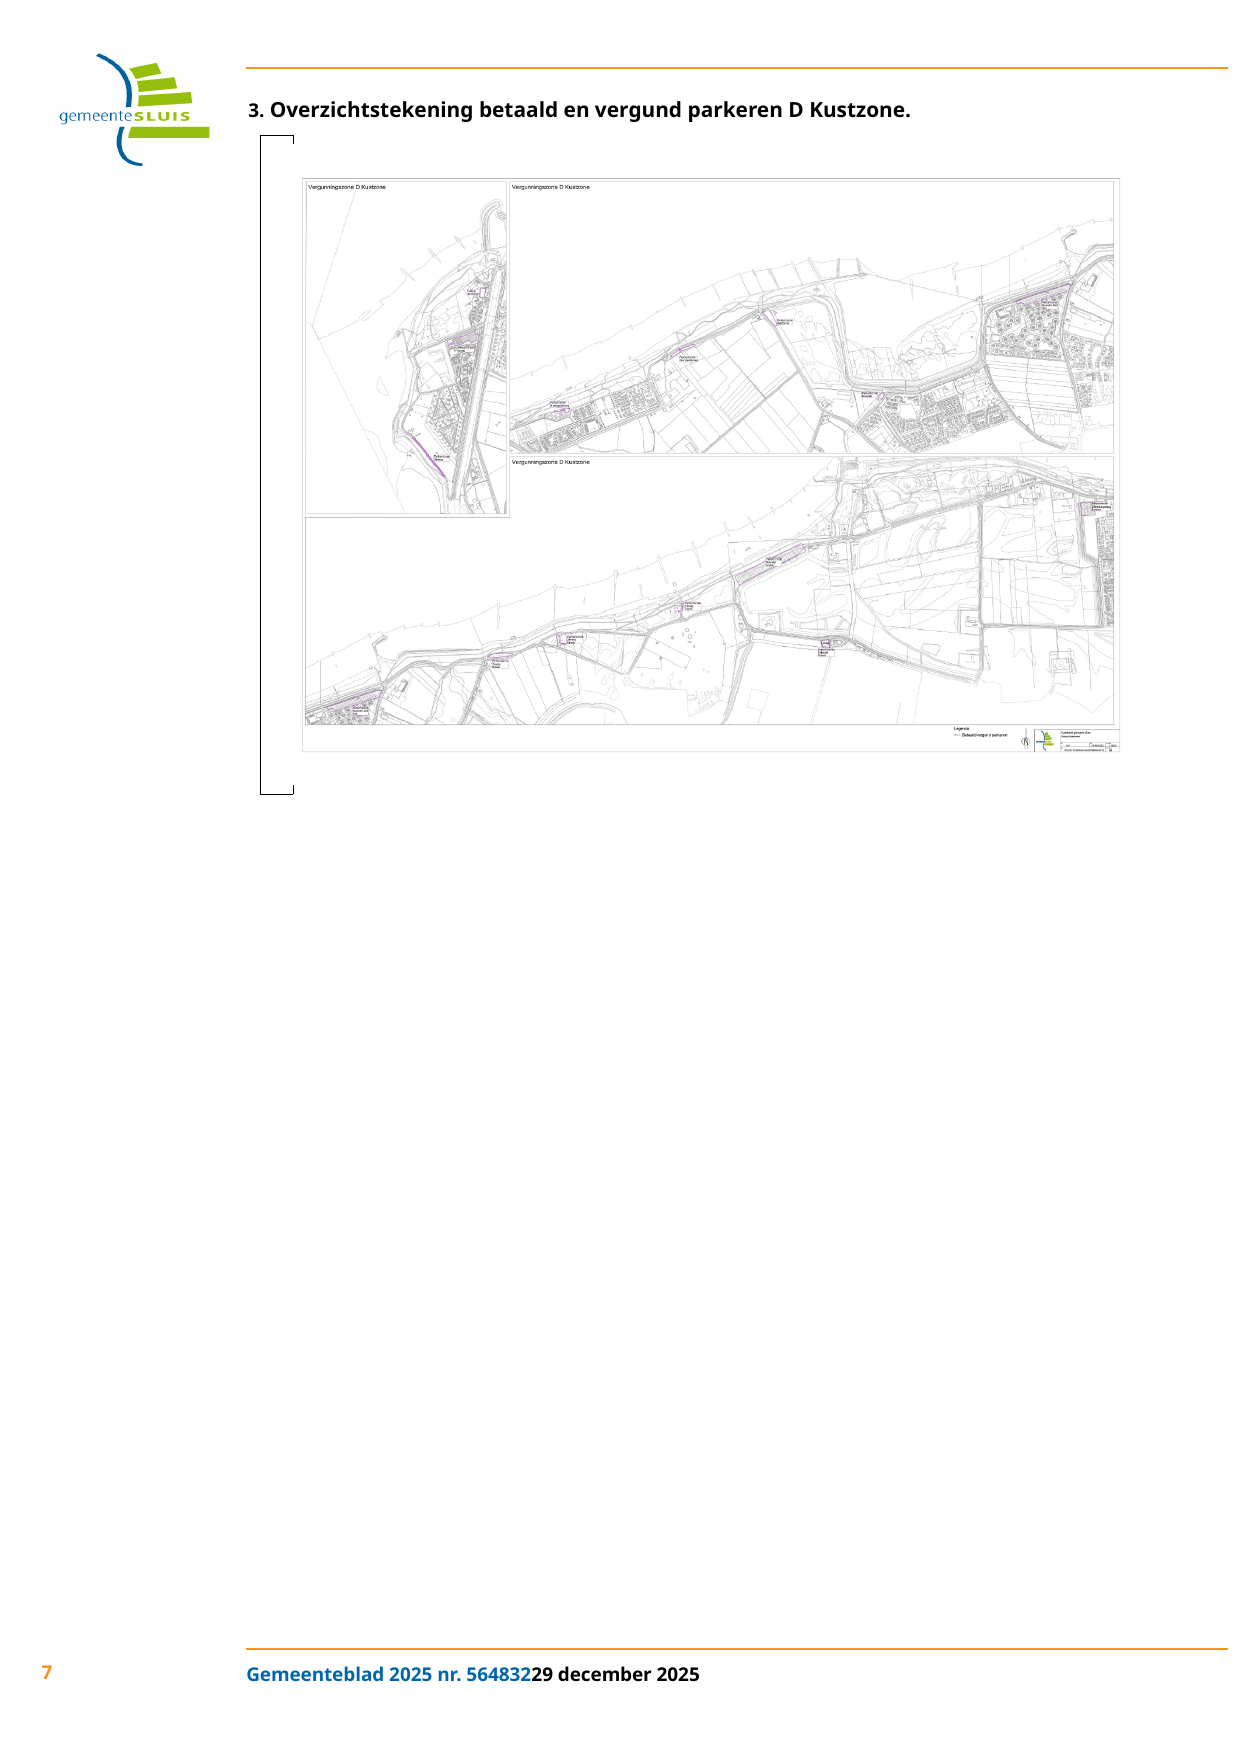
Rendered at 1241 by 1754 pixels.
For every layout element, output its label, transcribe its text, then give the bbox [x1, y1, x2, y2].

text 3. Overzichtstekening betaald en vergund parkeren D Kustzone. [248, 95, 1152, 123]
picture [41, 47, 231, 172]
picture [268, 144, 1173, 785]
